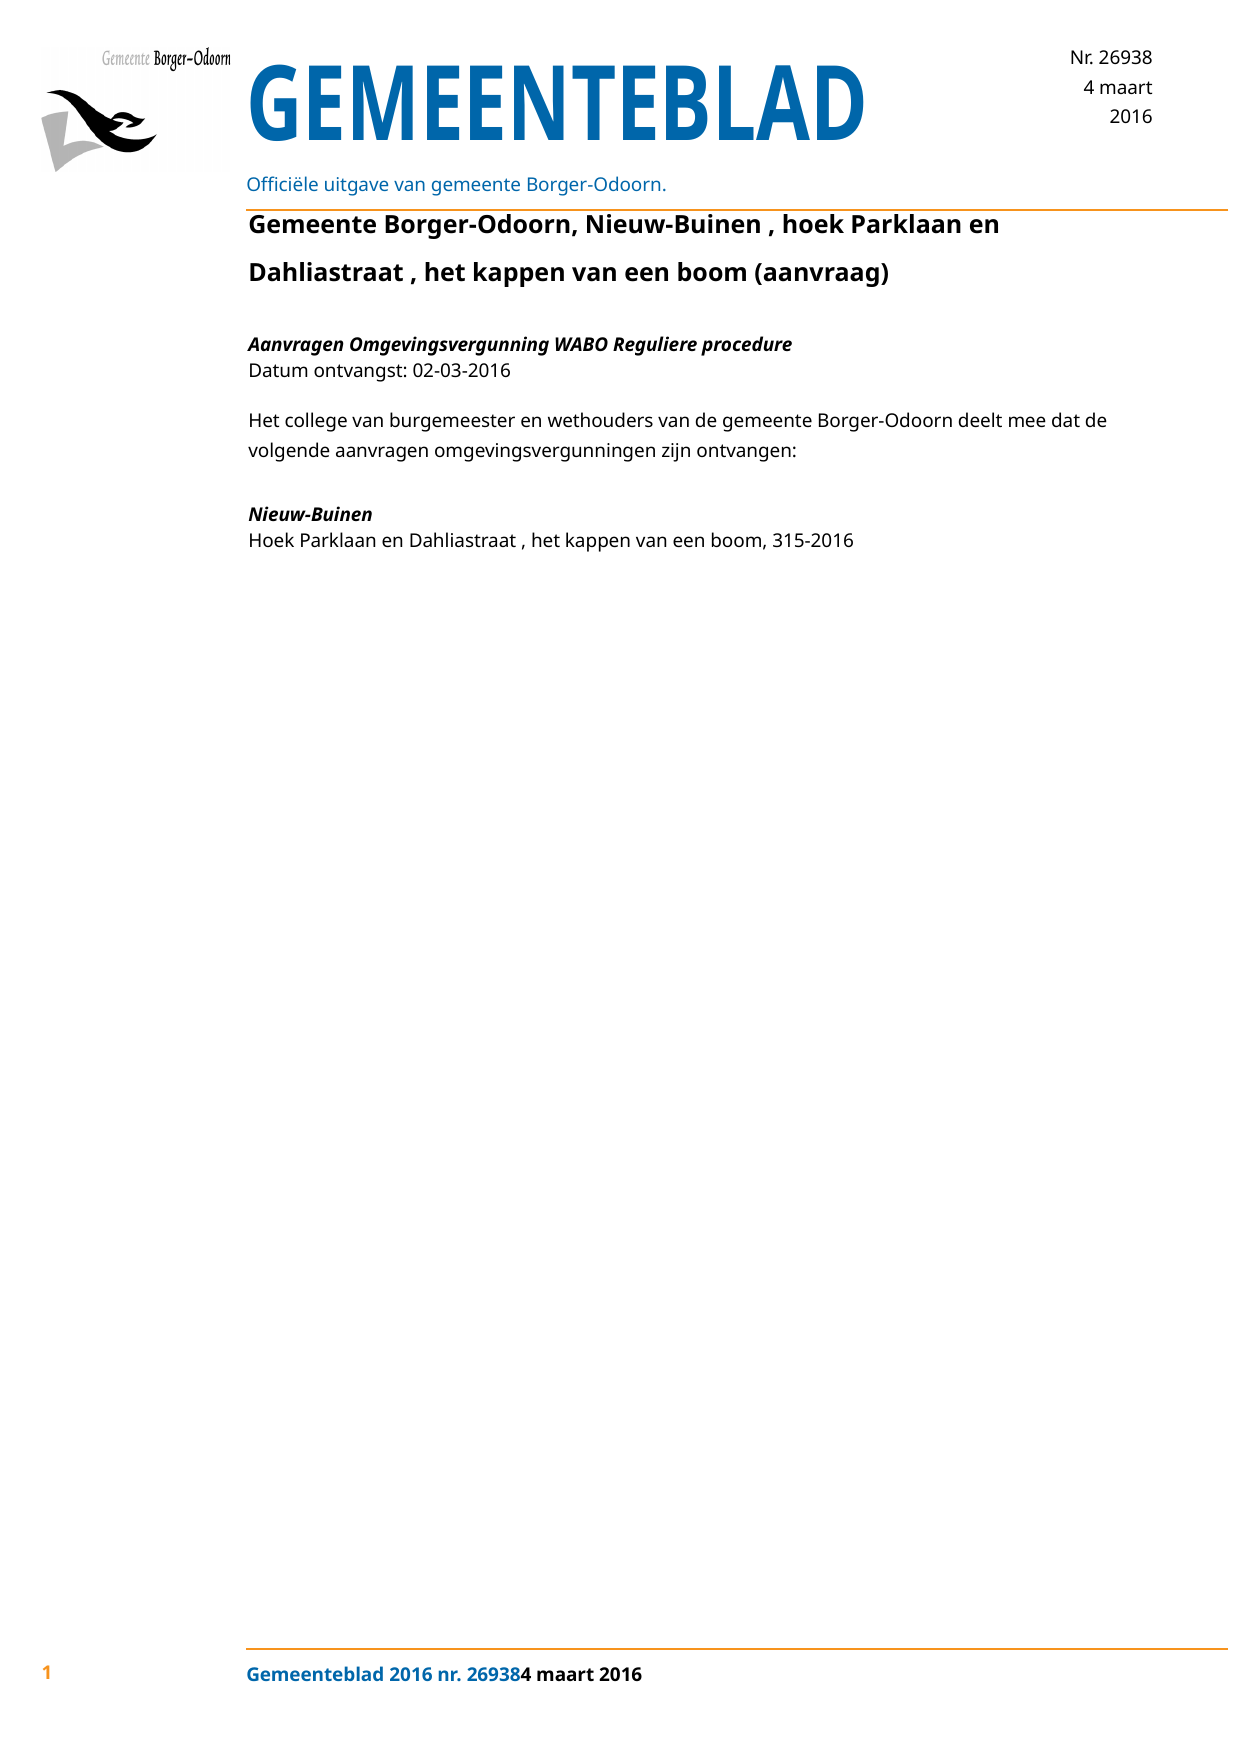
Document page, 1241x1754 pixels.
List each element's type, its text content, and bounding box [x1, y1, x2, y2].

text Hoek Parklaan en Dahliastraat , het kappen van een boom, 315-2016 [248, 527, 1152, 553]
picture [41, 47, 231, 172]
text Gemeente Borger-Odoorn, Nieuw-Buinen , hoek Parklaan en Dahliastraat , het kappen van een boom (aanvraag) [248, 211, 1152, 288]
text Het college van burgemeester en wethouders van de gemeente Borger-Odoorn deelt mee dat de volgende aanvragen omgevingsvergunningen zijn ontvangen: [248, 408, 1152, 463]
text Aanvragen Omgevingsvergunning WABO Reguliere procedure [248, 331, 1152, 357]
text Nieuw-Buinen [248, 501, 1152, 527]
text Datum ontvangst: 02-03-2016 [248, 357, 1152, 383]
